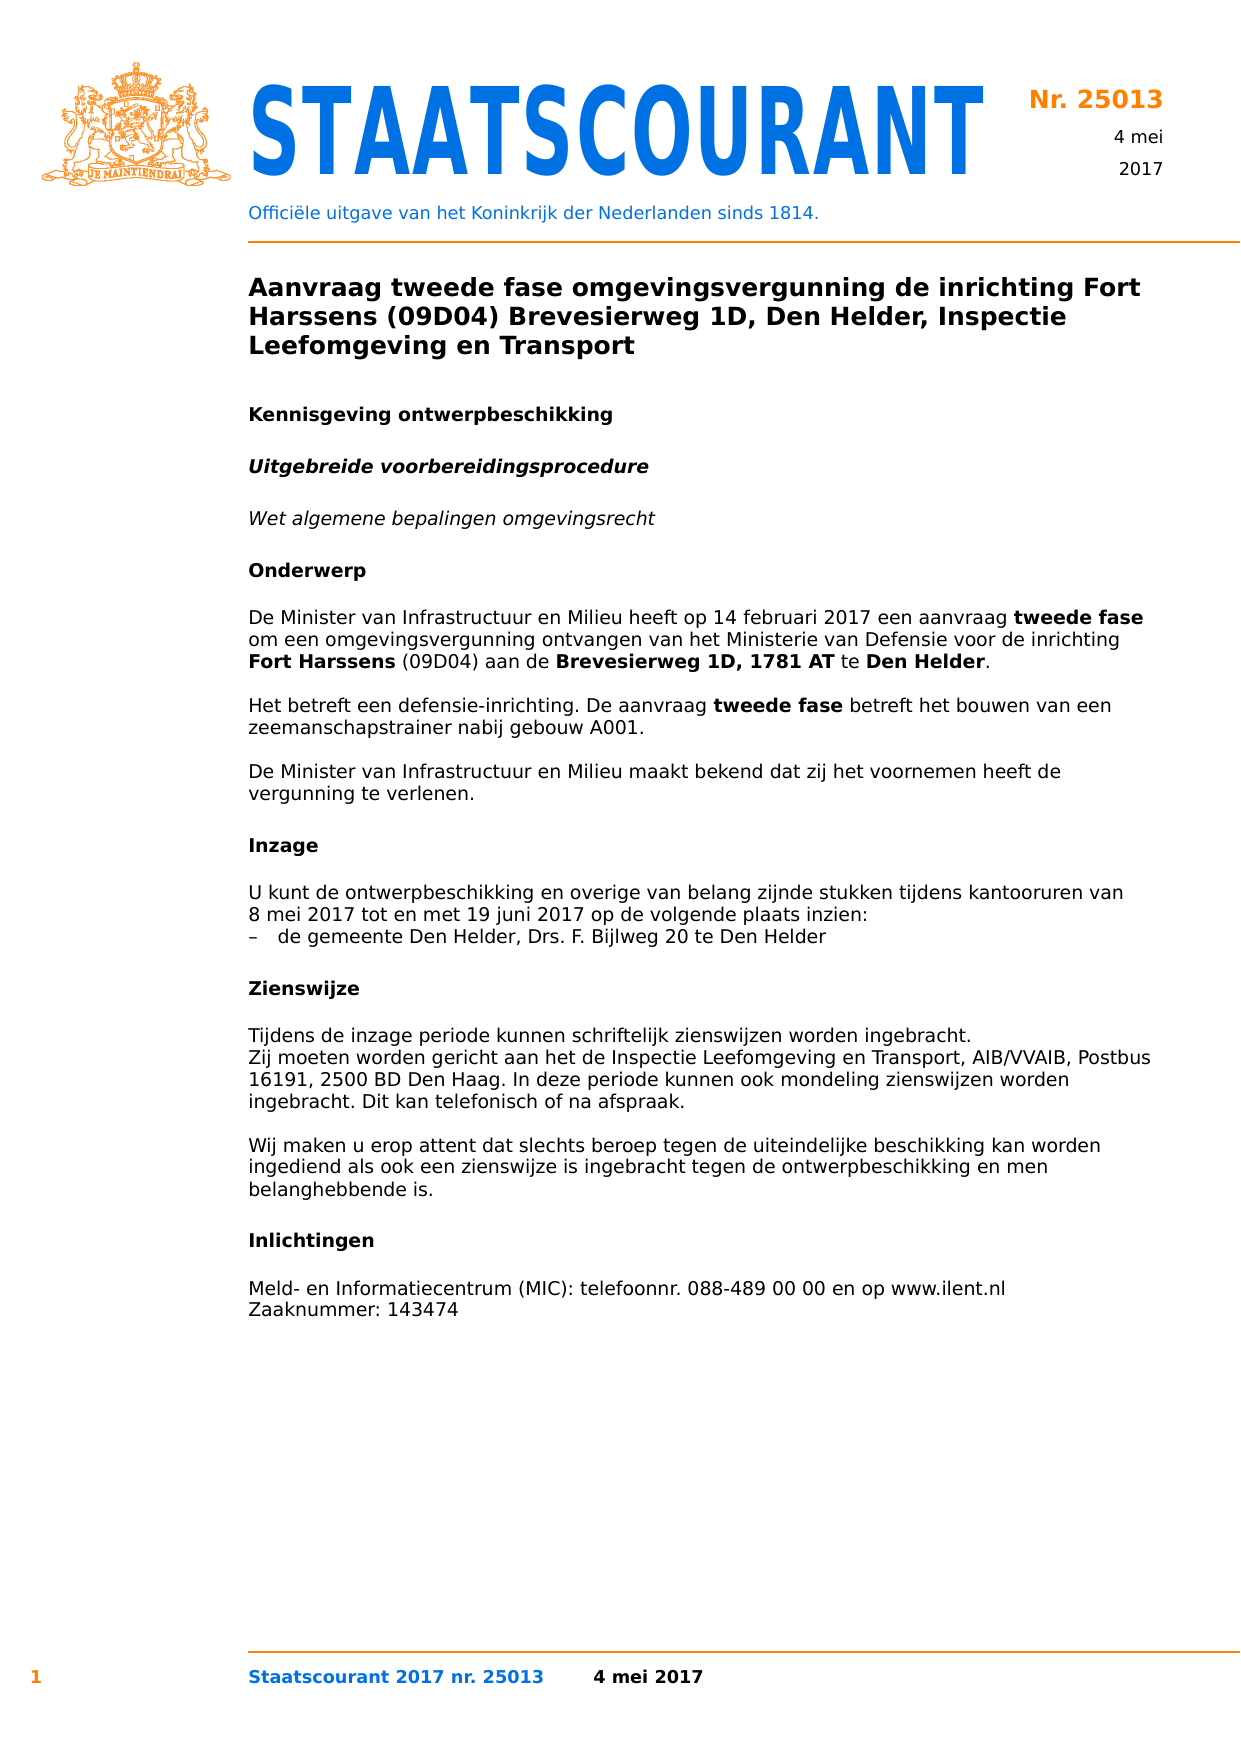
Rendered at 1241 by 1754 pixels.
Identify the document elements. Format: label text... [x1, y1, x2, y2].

text Meld- en Informatiecentrum (MIC): telefoonnr. 088-489 00 00 en op www.ilent.nl [248, 1277, 1163, 1299]
subtitle Inlichtingen [248, 1230, 1163, 1252]
table_cell 4 mei [998, 121, 1240, 153]
subtitle Onderwerp [248, 560, 1163, 582]
text De Minister van Infrastructuur en Milieu heeft op 14 februari 2017 een aanvraag tweede fase om een omgevingsvergunning ontvangen van het Ministerie van Defensie voor de inrichting Fort Harssens (09D04) aan de Brevesierweg 1D, 1781 AT te Den Helder. [248, 607, 1163, 673]
text Zij moeten worden gericht aan het de Inspectie Leefomgeving en Transport, AIB/VVAIB, Postbus 16191, 2500 BD Den Haag. In deze periode kunnen ook mondeling zienswijzen worden ingebracht. Dit kan telefonisch of na afspraak. [248, 1047, 1163, 1113]
subtitle Uitgebreide voorbereidingsprocedure [248, 456, 1163, 478]
table_header Nr. 25013 [998, 62, 1240, 121]
subtitle Zienswijze [248, 978, 1163, 1000]
subtitle Kennisgeving ontwerpbeschikking [248, 404, 1163, 426]
table_header STAATSCOURANT [248, 62, 998, 203]
text De Minister van Infrastructuur en Milieu maakt bekend dat zij het voornemen heeft de vergunning te verlenen. [248, 761, 1163, 805]
text Wij maken u erop attent dat slechts beroep tegen de uiteindelijke beschikking kan worden ingediend als ook een zienswijze is ingebracht tegen de ontwerpbeschikking en men belanghebbende is. [248, 1134, 1163, 1200]
text Zaaknummer: 143474 [248, 1299, 1163, 1321]
subtitle Aanvraag tweede fase omgevingsvergunning de inrichting Fort Harssens (09D04) Brevesierweg 1D, Den Helder, Inspectie Leefomgeving en Transport [248, 273, 1163, 361]
text Tijdens de inzage periode kunnen schriftelijk zienswijzen worden ingebracht. [248, 1025, 1163, 1047]
table_cell 2017 [998, 153, 1240, 203]
text U kunt de ontwerpbeschikking en overige van belang zijnde stukken tijdens kantooruren van 8 mei 2017 tot en met 19 juni 2017 op de volgende plaats inzien: [248, 882, 1163, 926]
text – de gemeente Den Helder, Drs. F. Bijlweg 20 te Den Helder [248, 926, 1163, 948]
subtitle Inzage [248, 835, 1163, 857]
text Het betreft een defensie-inrichting. De aanvraag tweede fase betreft het bouwen van een zeemanschapstrainer nabij gebouw A001. [248, 695, 1163, 739]
table_cell Officiële uitgave van het Koninkrijk der Nederlanden sinds 1814. [248, 203, 1240, 241]
picture [41, 62, 231, 186]
subtitle Wet algemene bepalingen omgevingsrecht [248, 508, 1163, 530]
table_header [25, 62, 248, 241]
